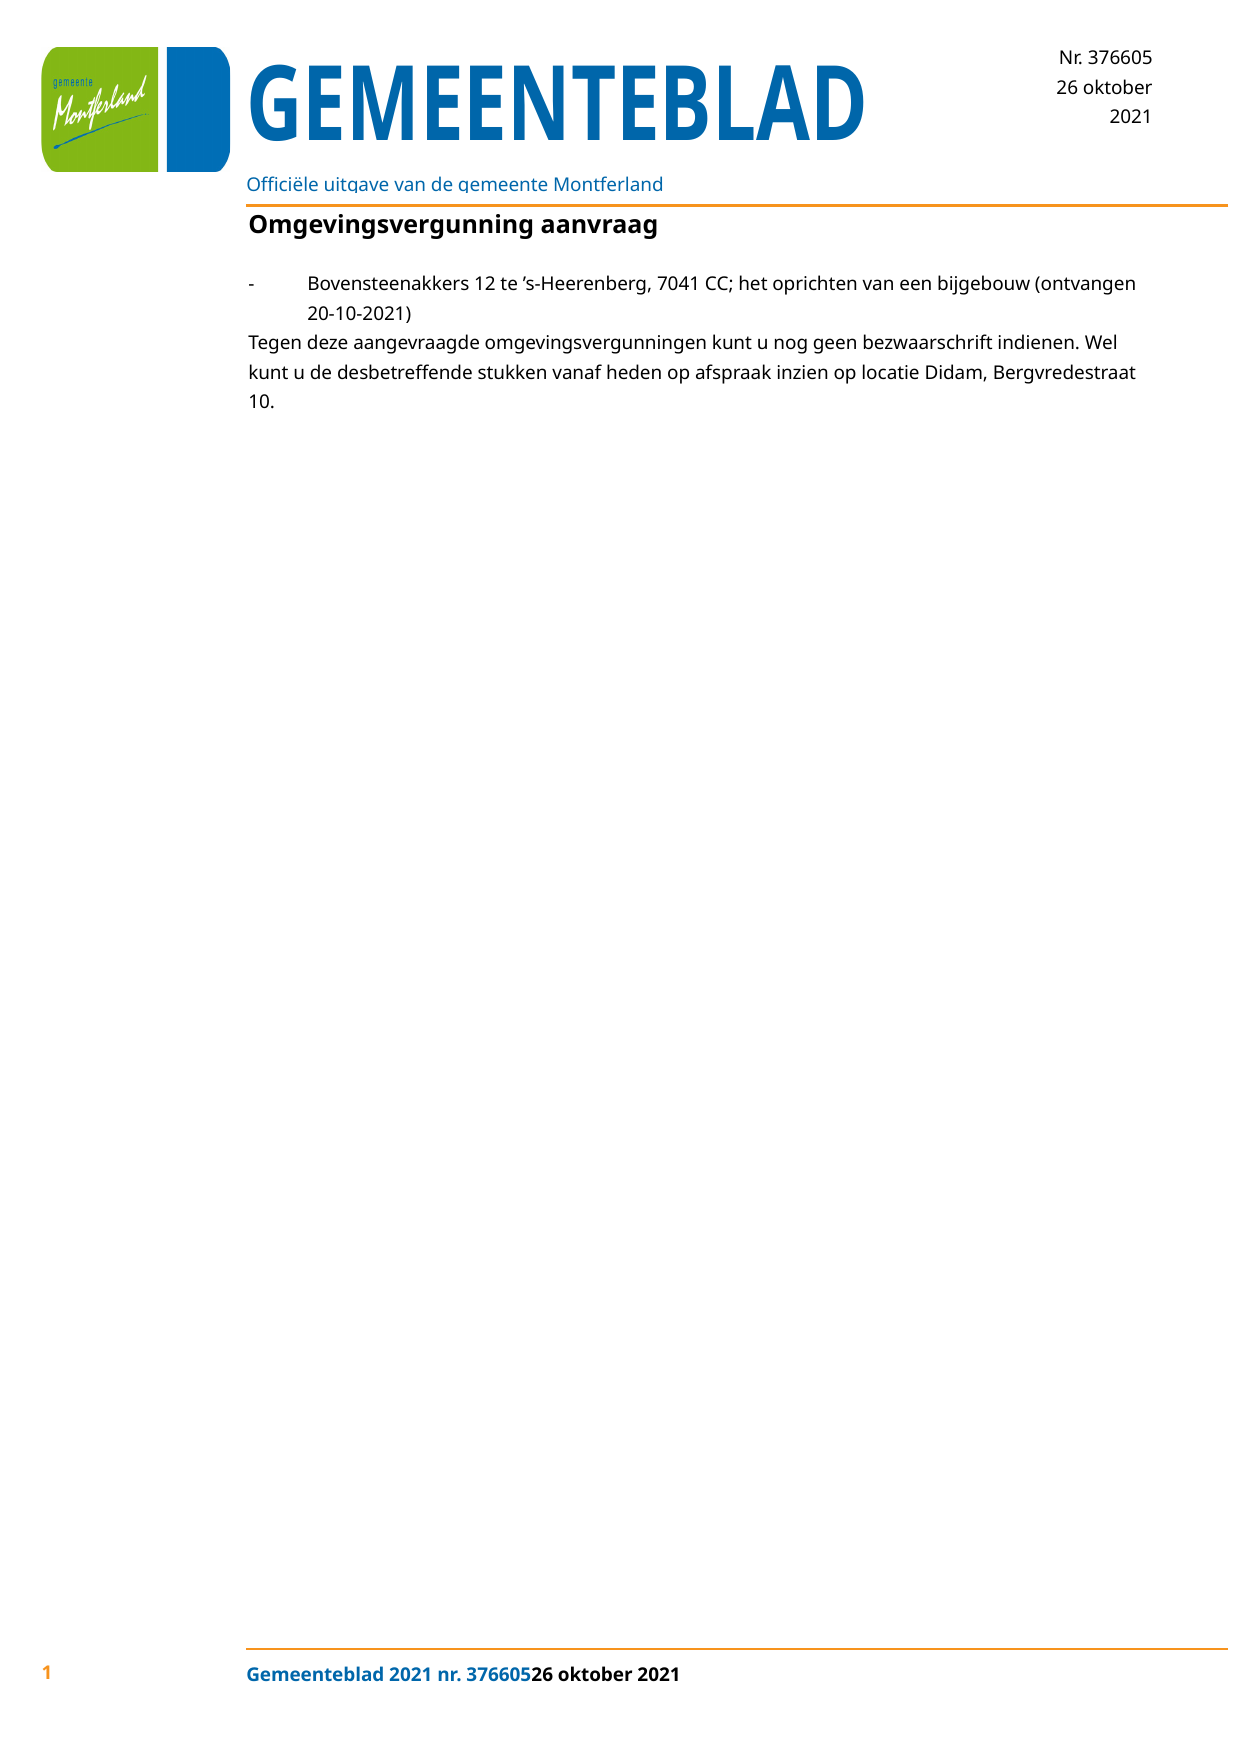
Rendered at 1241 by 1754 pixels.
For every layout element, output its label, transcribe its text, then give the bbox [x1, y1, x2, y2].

picture [41, 47, 231, 172]
text Tegen deze aangevraagde omgevingsvergunningen kunt u nog geen bezwaarschrift indienen. Wel kunt u de desbetreffende stukken vanaf heden op afspraak inzien op locatie Didam, Bergvredestraat 10. [248, 329, 1152, 414]
text Omgevingsvergunning aanvraag [248, 207, 1152, 241]
list Bovensteenakkers 12 te ’s-Heerenberg, 7041 CC; het oprichten van een bijgebouw (ontvangen 20-10-2021) [248, 270, 1152, 326]
